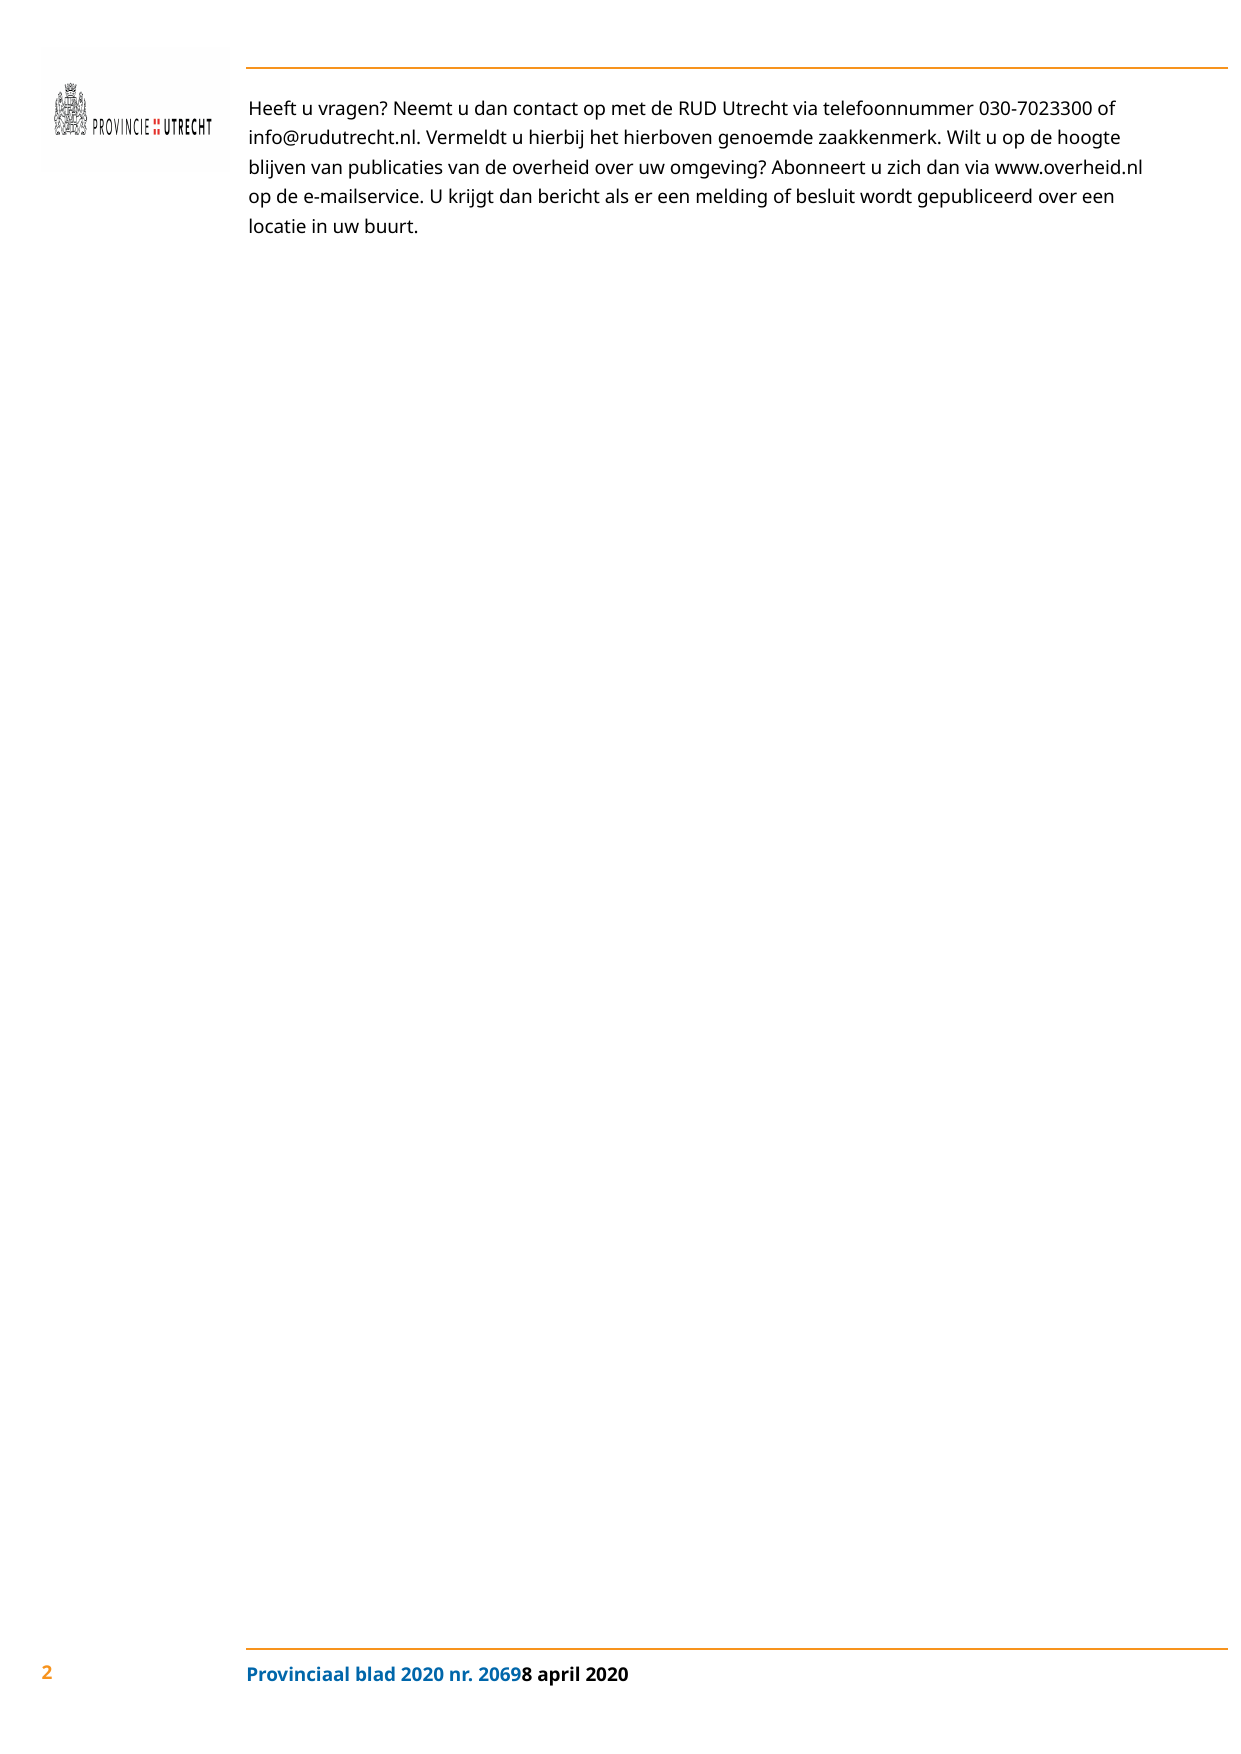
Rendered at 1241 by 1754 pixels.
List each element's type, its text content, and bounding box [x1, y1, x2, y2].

text Heeft u vragen? Neemt u dan contact op met de RUD Utrecht via telefoonnummer 030-7023300 of info@rudutrecht.nl. Vermeldt u hierbij het hierboven genoemde zaakkenmerk. Wilt u op de hoogte blijven van publicaties van de overheid over uw omgeving? Abonneert u zich dan via www.overheid.nl op de e-mailservice. U krijgt dan bericht als er een melding of besluit wordt gepubliceerd over een locatie in uw buurt. [248, 95, 1152, 239]
picture [41, 47, 231, 172]
